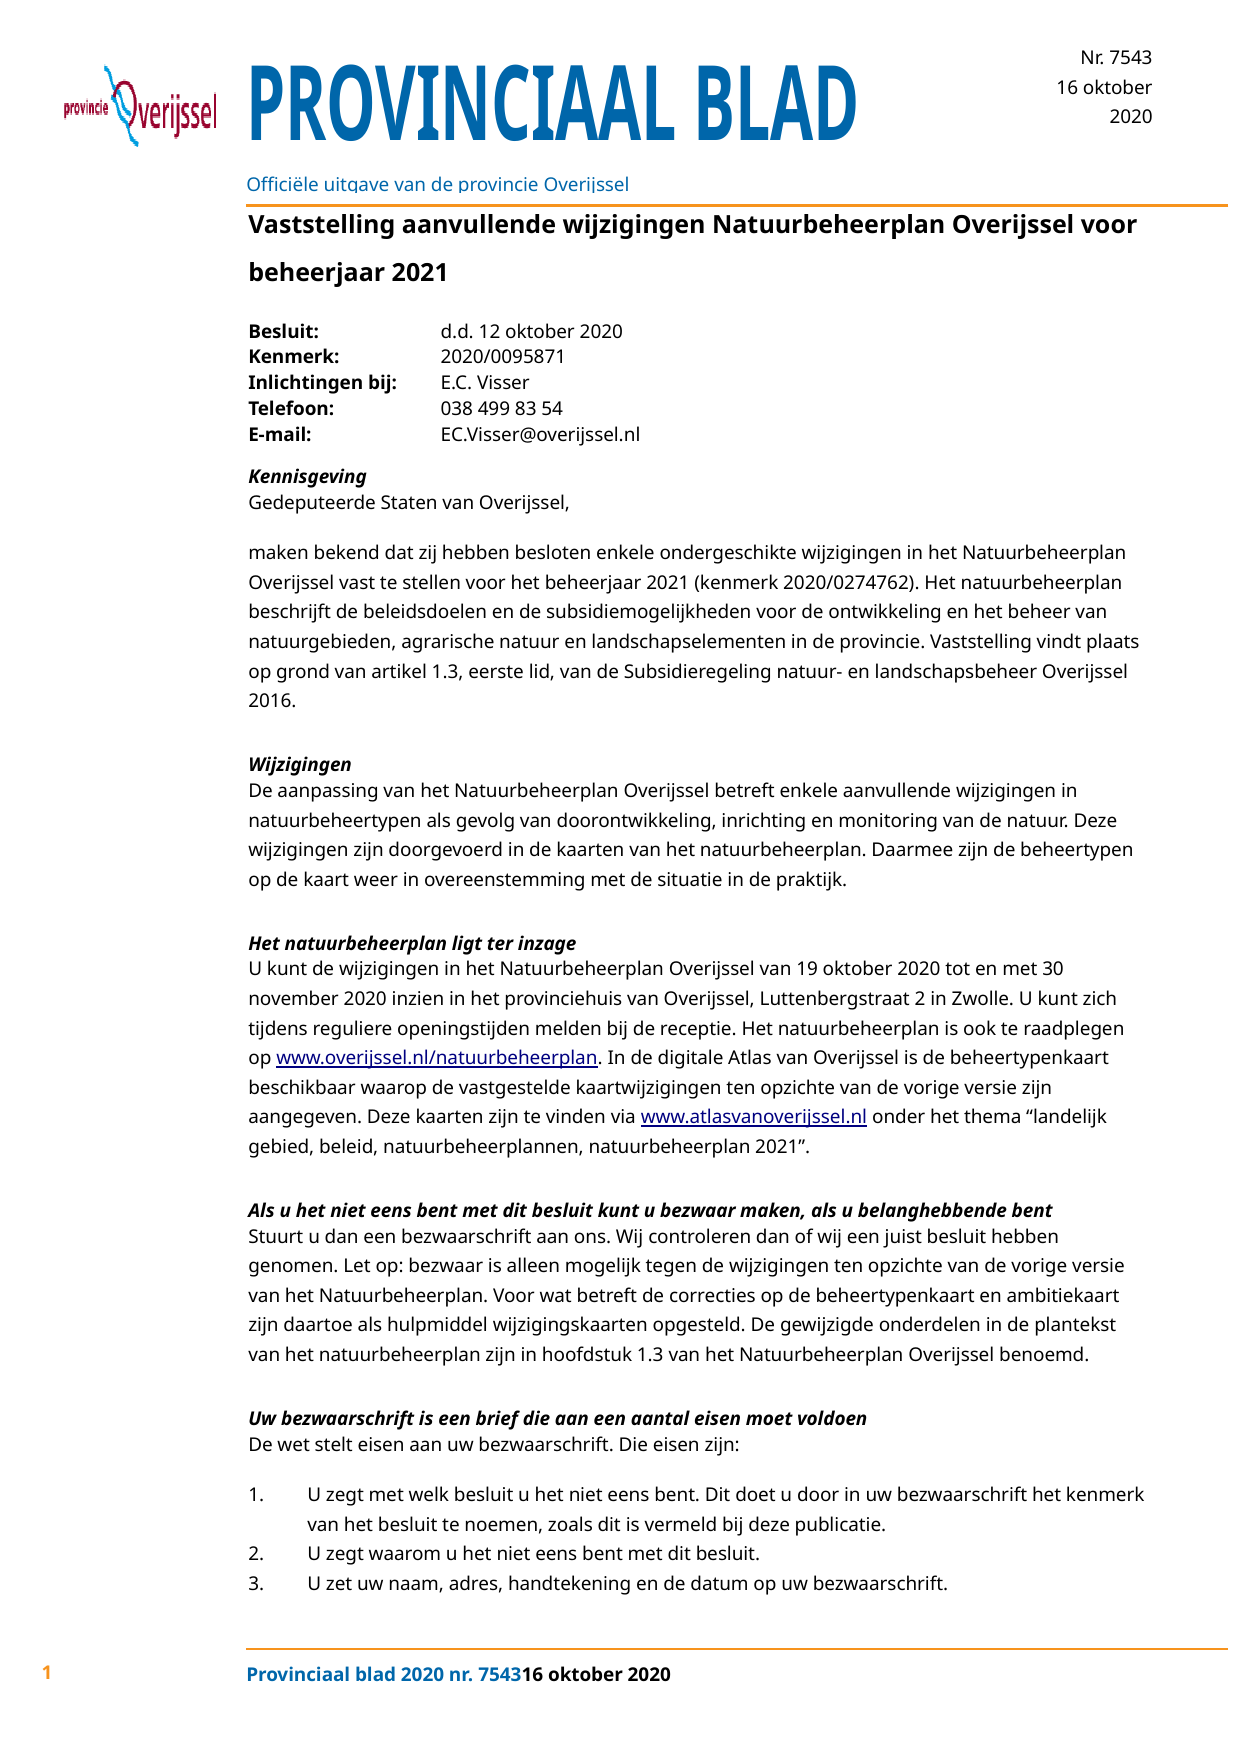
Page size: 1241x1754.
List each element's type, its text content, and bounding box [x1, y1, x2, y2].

picture [41, 47, 231, 172]
table_header d.d. 12 oktober 2020 [440, 318, 1152, 344]
text Gedeputeerde Staten van Overijssel, [248, 489, 1152, 515]
text maken bekend dat zij hebben besloten enkele ondergeschikte wijzigingen in het Natuurbeheerplan Overijssel vast te stellen voor het beheerjaar 2021 (kenmerk 2020/0274762). Het natuurbeheerplan beschrijft de beleidsdoelen en de subsidiemogelijkheden voor de ontwikkeling en het beheer van natuurgebieden, agrarische natuur en landschapselementen in de provincie. Vaststelling vindt plaats op grond van artikel 1.3, eerste lid, van de Subsidieregeling natuur- en landschapsbeheer Overijssel 2016. [248, 539, 1152, 713]
table_cell Inlichtingen bij: [248, 370, 440, 395]
text De wet stelt eisen aan uw bezwaarschrift. Die eisen zijn: [248, 1431, 1152, 1457]
text Uw bezwaarschrift is een brief die aan een aantal eisen moet voldoen [248, 1405, 1152, 1431]
table_cell 038 499 83 54 [440, 395, 1152, 421]
text Als u het niet eens bent met dit besluit kunt u bezwaar maken, als u belanghebbende bent [248, 1197, 1152, 1223]
list U zet uw naam, adres, handtekening en de datum op uw bezwaarschrift. [248, 1570, 1152, 1596]
table_cell E-mail: [248, 421, 440, 447]
table_cell Telefoon: [248, 395, 440, 421]
text Kennisgeving [248, 463, 1152, 489]
list U zegt waarom u het niet eens bent met dit besluit. [248, 1540, 1152, 1566]
text Vaststelling aanvullende wijzigingen Natuurbeheerplan Overijssel voor beheerjaar 2021 [248, 207, 1152, 288]
table_cell 2020/0095871 [440, 344, 1152, 369]
text U kunt de wijzigingen in het Natuurbeheerplan Overijssel van 19 oktober 2020 tot en met 30 november 2020 inzien in het provinciehuis van Overijssel, Luttenbergstraat 2 in Zwolle. U kunt zich tijdens reguliere openingstijden melden bij de receptie. Het natuurbeheerplan is ook te raadplegen op www.overijssel.nl/natuurbeheerplan. In de digitale Atlas van Overijssel is de beheertypenkaart beschikbaar waarop de vastgestelde kaartwijzigingen ten opzichte van de vorige versie zijn aangegeven. Deze kaarten zijn te vinden via www.atlasvanoverijssel.nl onder het thema “landelijk gebied, beleid, natuurbeheerplannen, natuurbeheerplan 2021”. [248, 956, 1152, 1159]
text Het natuurbeheerplan ligt ter inzage [248, 930, 1152, 956]
text Stuurt u dan een bezwaarschrift aan ons. Wij controleren dan of wij een juist besluit hebben genomen. Let op: bezwaar is alleen mogelijk tegen de wijzigingen ten opzichte van de vorige versie van het Natuurbeheerplan. Voor wat betreft de correcties op de beheertypenkaart en ambitiekaart zijn daartoe als hulpmiddel wijzigingskaarten opgesteld. De gewijzigde onderdelen in de plantekst van het natuurbeheerplan zijn in hoofdstuk 1.3 van het Natuurbeheerplan Overijssel benoemd. [248, 1223, 1152, 1367]
list U zegt met welk besluit u het niet eens bent. Dit doet u door in uw bezwaarschrift het kenmerk van het besluit te noemen, zoals dit is vermeld bij deze publicatie. [248, 1481, 1152, 1537]
text Wijzigingen [248, 751, 1152, 777]
text De aanpassing van het Natuurbeheerplan Overijssel betreft enkele aanvullende wijzigingen in natuurbeheertypen als gevolg van doorontwikkeling, inrichting en monitoring van de natuur. Deze wijzigingen zijn doorgevoerd in de kaarten van het natuurbeheerplan. Daarmee zijn de beheertypen op de kaart weer in overeenstemming met de situatie in de praktijk. [248, 777, 1152, 892]
table_cell E.C. Visser [440, 370, 1152, 395]
table_cell EC.Visser@overijssel.nl [440, 421, 1152, 447]
table_header Besluit: [248, 318, 440, 344]
table_cell Kenmerk: [248, 344, 440, 369]
